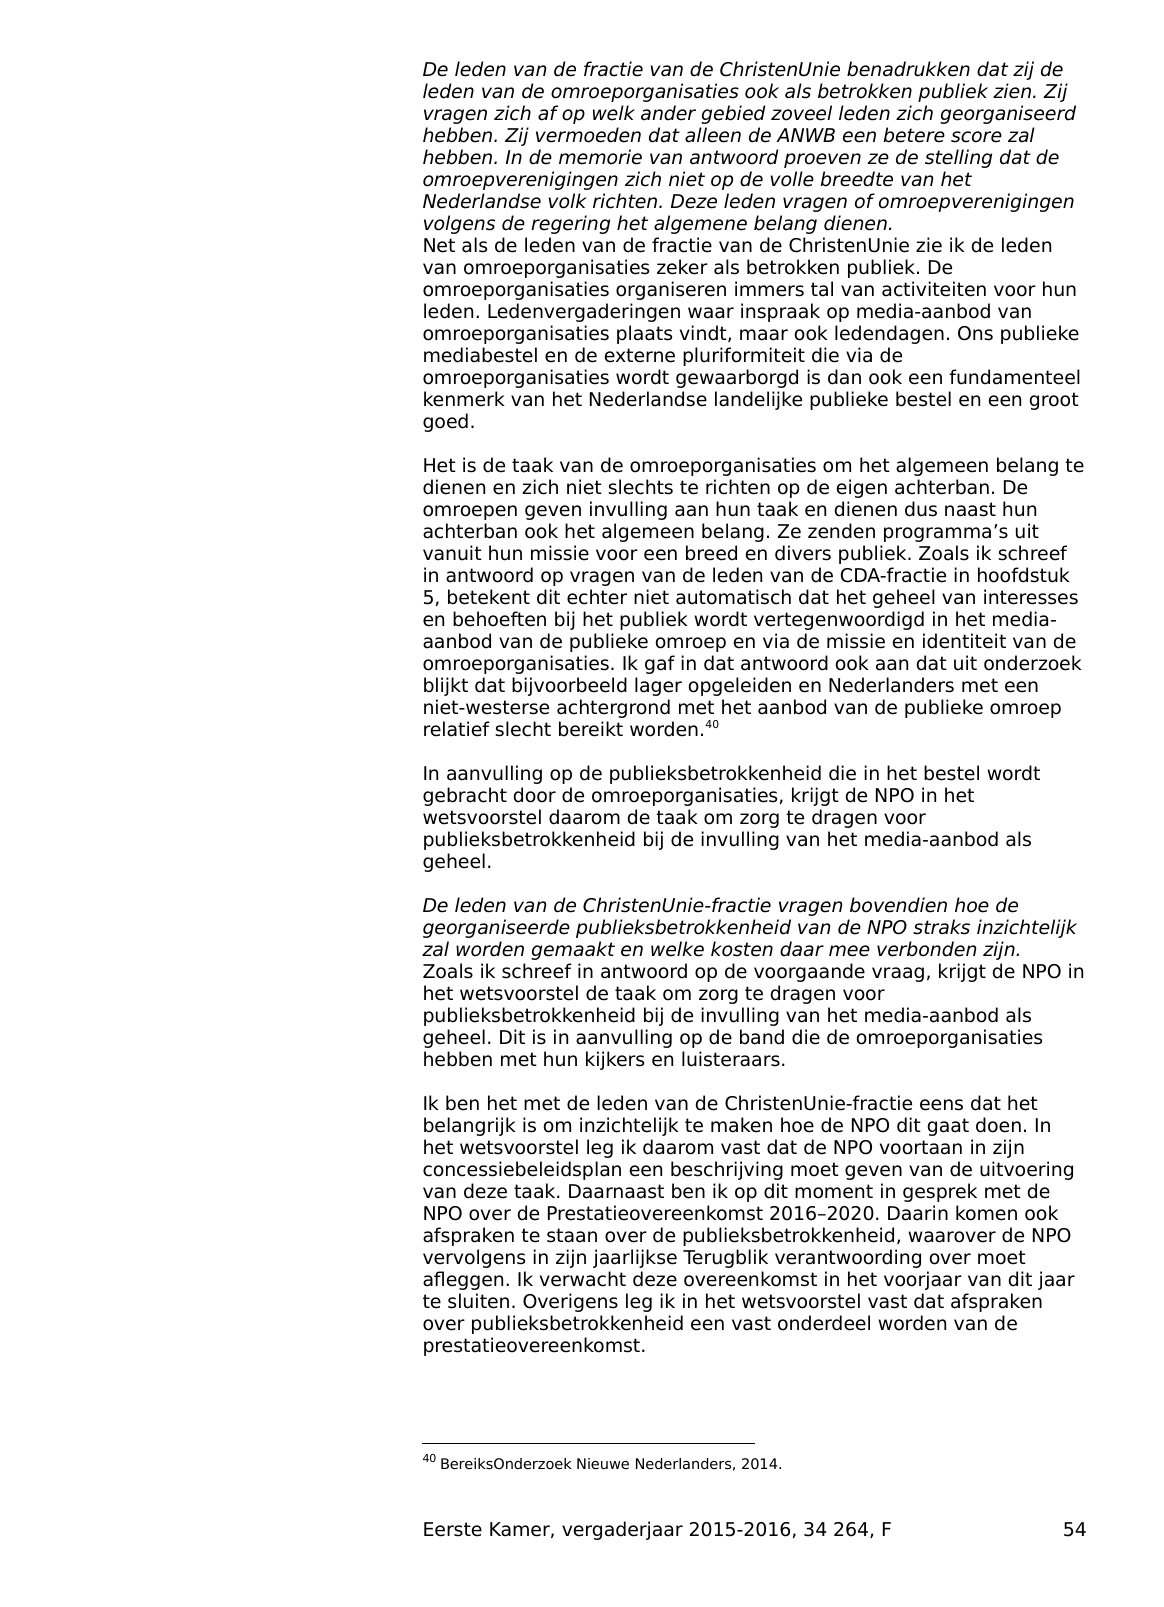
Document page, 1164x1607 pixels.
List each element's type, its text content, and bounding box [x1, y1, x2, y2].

text Net als de leden van de fractie van de ChristenUnie zie ik de leden van omroeporganisaties zeker als betrokken publiek. De omroeporganisaties organiseren immers tal van activiteiten voor hun leden. Ledenvergaderingen waar inspraak op media-aanbod van omroeporganisaties plaats vindt, maar ook ledendagen. Ons publieke mediabestel en de externe pluriformiteit die via de omroeporganisaties wordt gewaarborgd is dan ook een fundamenteel kenmerk van het Nederlandse landelijke publieke bestel en een groot goed. [422, 235, 1087, 433]
text De leden van de fractie van de ChristenUnie benadrukken dat zij de leden van de omroeporganisaties ook als betrokken publiek zien. Zij vragen zich af op welk ander gebied zoveel leden zich georganiseerd hebben. Zij vermoeden dat alleen de ANWB een betere score zal hebben. In de memorie van antwoord proeven ze de stelling dat de omroepverenigingen zich niet op de volle breedte van het Nederlandse volk richten. Deze leden vragen of omroepverenigingen volgens de regering het algemene belang dienen. [422, 59, 1087, 235]
text De leden van de ChristenUnie-fractie vragen bovendien hoe de georganiseerde publieksbetrokkenheid van de NPO straks inzichtelijk zal worden gemaakt en welke kosten daar mee verbonden zijn. [422, 895, 1087, 961]
text Zoals ik schreef in antwoord op de voorgaande vraag, krijgt de NPO in het wetsvoorstel de taak om zorg te dragen voor publieksbetrokkenheid bij de invulling van het media-aanbod als geheel. Dit is in aanvulling op de band die de omroeporganisaties hebben met hun kijkers en luisteraars. [422, 961, 1087, 1071]
text In aanvulling op de publieksbetrokkenheid die in het bestel wordt gebracht door de omroeporganisaties, krijgt de NPO in het wetsvoorstel daarom de taak om zorg te dragen voor publieksbetrokkenheid bij de invulling van het media-aanbod als geheel. [422, 763, 1087, 873]
text Ik ben het met de leden van de ChristenUnie-fractie eens dat het belangrijk is om inzichtelijk te maken hoe de NPO dit gaat doen. In het wetsvoorstel leg ik daarom vast dat de NPO voortaan in zijn concessiebeleidsplan een beschrijving moet geven van de uitvoering van deze taak. Daarnaast ben ik op dit moment in gesprek met de NPO over de Prestatieovereenkomst 2016–2020. Daarin komen ook afspraken te staan over de publieksbetrokkenheid, waarover de NPO vervolgens in zijn jaarlijkse Terugblik verantwoording over moet afleggen. Ik verwacht deze overeenkomst in het voorjaar van dit jaar te sluiten. Overigens leg ik in het wetsvoorstel vast dat afspraken over publieksbetrokkenheid een vast onderdeel worden van de prestatieovereenkomst. [422, 1093, 1087, 1357]
text BereiksOnderzoek Nieuwe Nederlanders, 2014. [422, 1452, 1087, 1474]
text Het is de taak van de omroeporganisaties om het algemeen belang te dienen en zich niet slechts te richten op de eigen achterban. De omroepen geven invulling aan hun taak en dienen dus naast hun achterban ook het algemeen belang. Ze zenden programma’s uit vanuit hun missie voor een breed en divers publiek. Zoals ik schreef in antwoord op vragen van de leden van de CDA-fractie in hoofdstuk 5, betekent dit echter niet automatisch dat het geheel van interesses en behoeften bij het publiek wordt vertegenwoordigd in het media-aanbod van de publieke omroep en via de missie en identiteit van de omroeporganisaties. Ik gaf in dat antwoord ook aan dat uit onderzoek blijkt dat bijvoorbeeld lager opgeleiden en Nederlanders met een niet-westerse achtergrond met het aanbod van de publieke omroep relatief slecht bereikt worden. [422, 455, 1087, 741]
